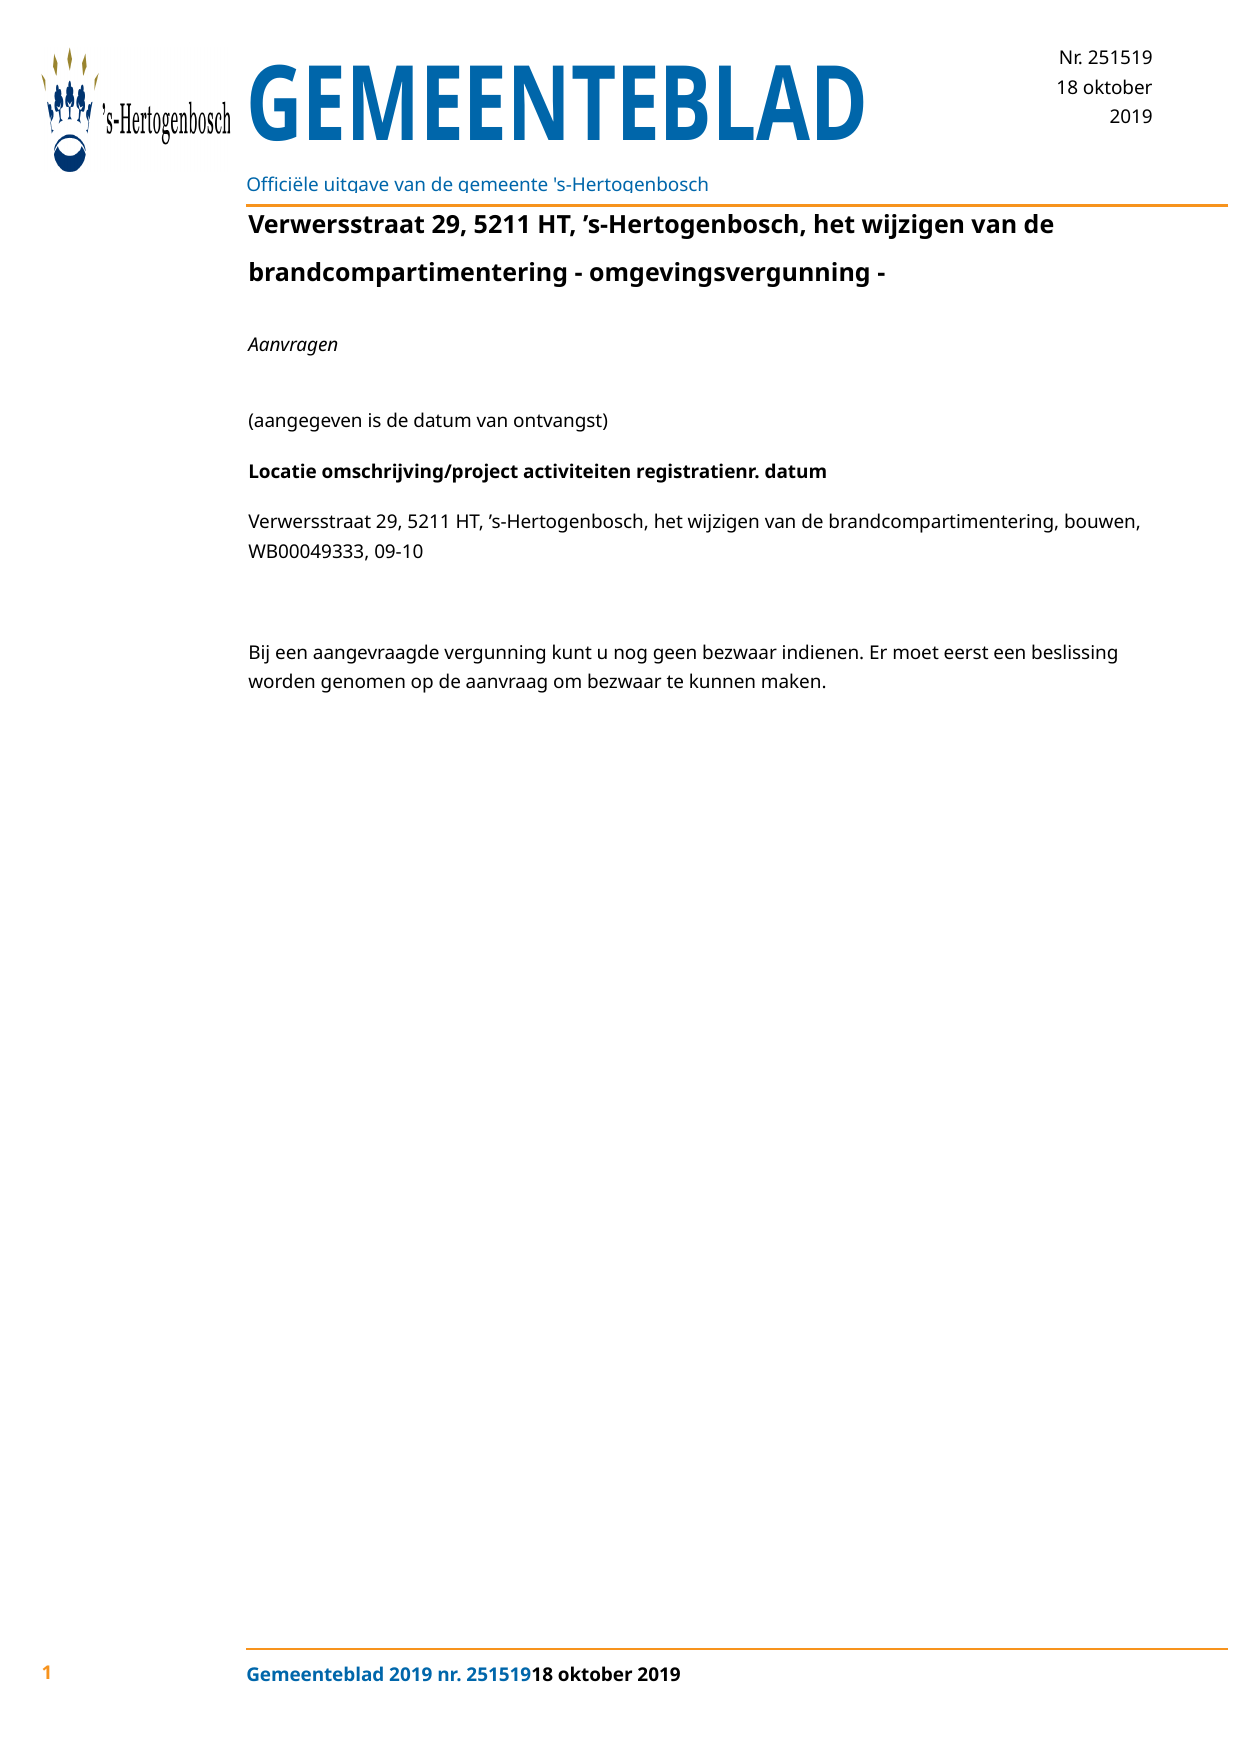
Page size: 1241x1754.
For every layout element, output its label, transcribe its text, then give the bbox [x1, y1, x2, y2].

text Verwersstraat 29, 5211 HT, ’s-Hertogenbosch, het wijzigen van de brandcompartimentering - omgevingsvergunning - [248, 207, 1152, 288]
text Verwersstraat 29, 5211 HT, ’s-Hertogenbosch, het wijzigen van de brandcompartimentering, bouwen, WB00049333, 09-10 [248, 508, 1152, 564]
text (aangegeven is de datum van ontvangst) [248, 408, 1152, 433]
text Bij een aangevraagde vergunning kunt u nog geen bezwaar indienen. Er moet eerst een beslissing worden genomen op de aanvraag om bezwaar te kunnen maken. [248, 639, 1152, 694]
text Locatie omschrijving/project activiteiten registratienr. datum [248, 458, 1152, 484]
picture [41, 47, 231, 172]
text Aanvragen [248, 331, 1152, 357]
